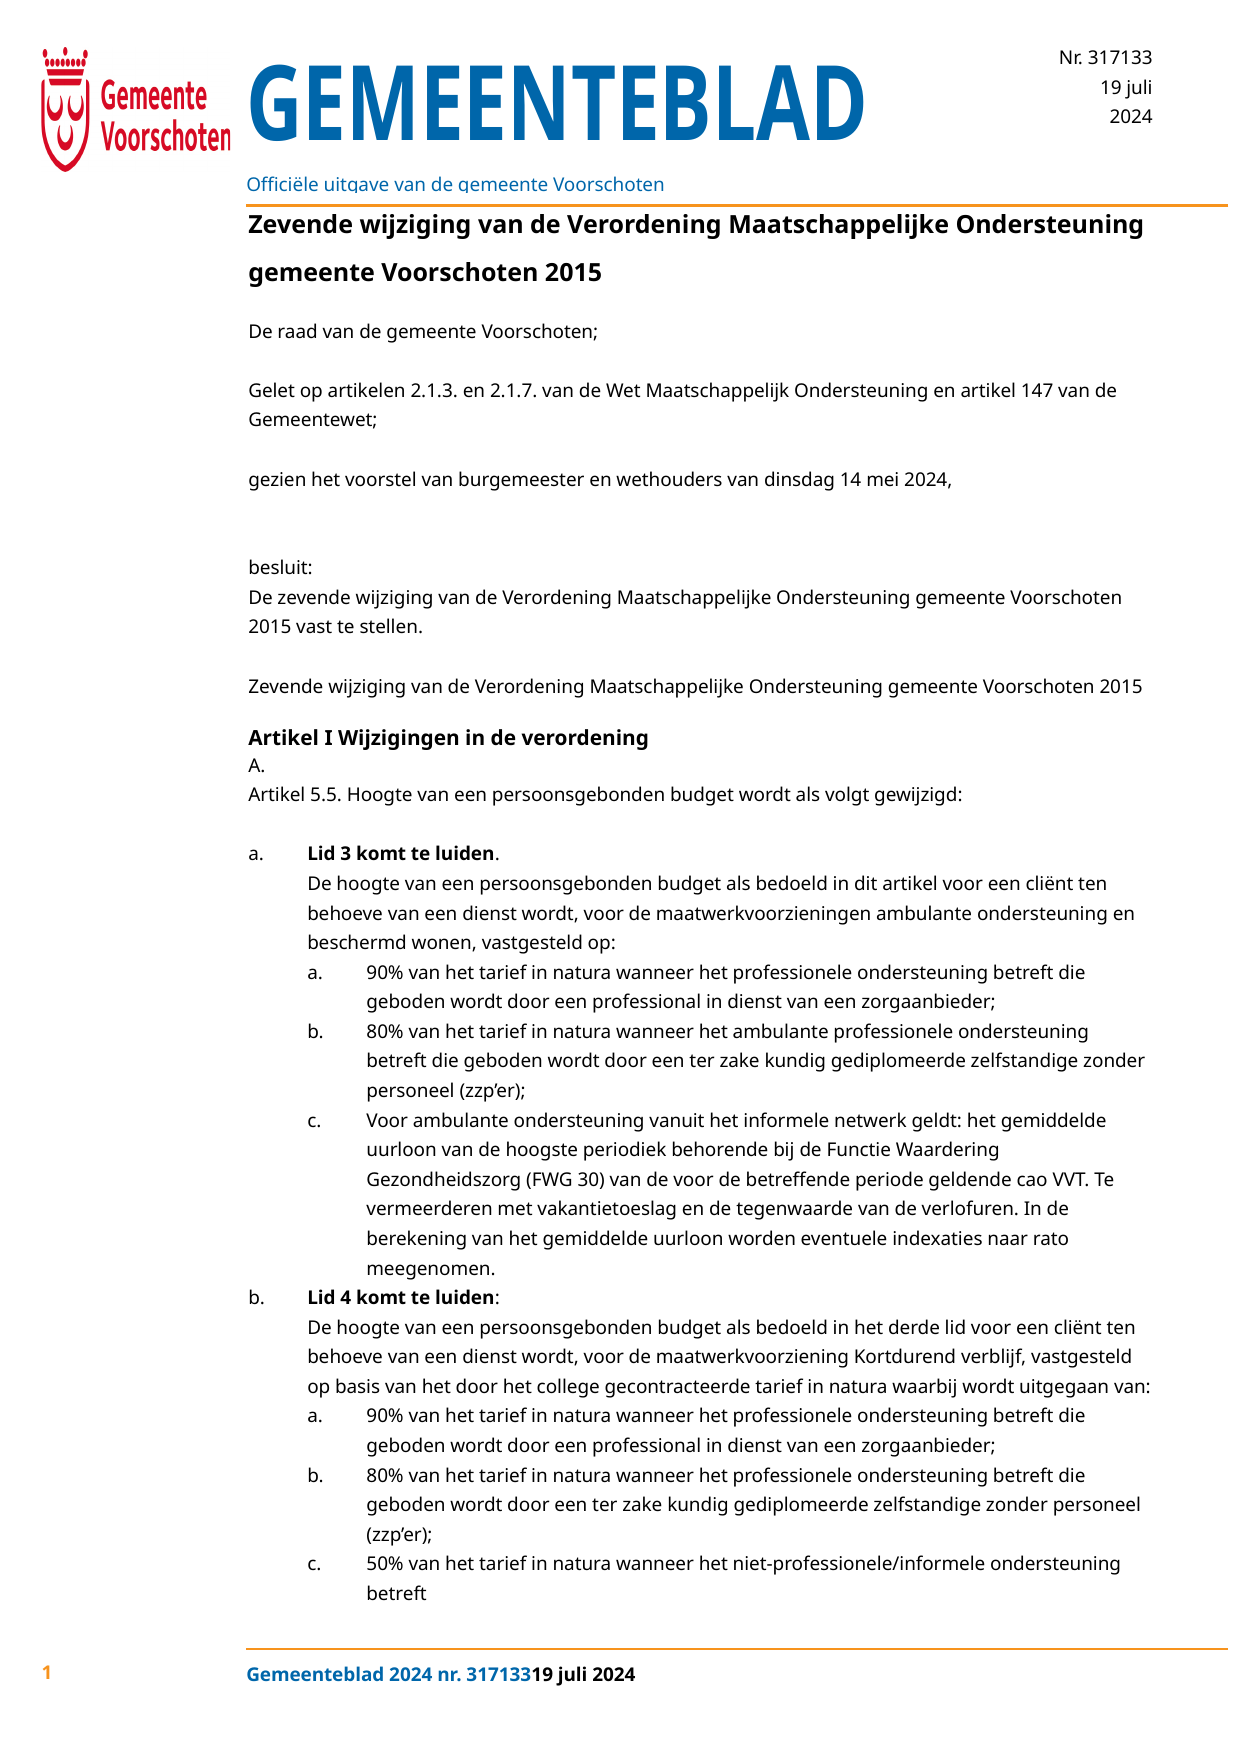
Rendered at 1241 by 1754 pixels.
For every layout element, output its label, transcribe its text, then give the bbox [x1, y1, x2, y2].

text Gelet op artikelen 2.1.3. en 2.1.7. van de Wet Maatschappelijk Ondersteuning en artikel 147 van de Gemeentewet; [248, 377, 1152, 432]
text Artikel 5.5. Hoogte van een persoonsgebonden budget wordt als volgt gewijzigd: [248, 781, 1152, 807]
list 90% van het tarief in natura wanneer het professionele ondersteuning betreft die geboden wordt door een professional in dienst van een zorgaanbieder; [307, 959, 1152, 1014]
text Zevende wijziging van de Verordening Maatschappelijke Ondersteuning gemeente Voorschoten 2015 [248, 207, 1152, 288]
list Voor ambulante ondersteuning vanuit het informele netwerk geldt: het gemiddelde uurloon van de hoogste periodiek behorende bij de Functie Waardering Gezondheidszorg (FWG 30) van de voor de betreffende periode geldende cao VVT. Te vermeerderen met vakantietoeslag en de tegenwaarde van de verlofuren. In de berekening van het gemiddelde uurloon worden eventuele indexaties naar rato meegenomen. [307, 1107, 1152, 1280]
text Artikel I Wijzigingen in de verordening [248, 723, 1152, 752]
picture [41, 47, 231, 172]
text Zevende wijziging van de Verordening Maatschappelijke Ondersteuning gemeente Voorschoten 2015 [248, 673, 1152, 699]
list 50% van het tarief in natura wanneer het niet-professionele/informele ondersteuning betreft [307, 1551, 1152, 1606]
list Lid 3 komt te luiden. [248, 841, 1152, 866]
list De hoogte van een persoonsgebonden budget als bedoeld in het derde lid voor een cliënt ten behoeve van een dienst wordt, voor de maatwerkvoorziening Kortdurend verblijf, vastgesteld op basis van het door het college gecontracteerde tarief in natura waarbij wordt uitgegaan van: [248, 1314, 1152, 1399]
list De hoogte van een persoonsgebonden budget als bedoeld in dit artikel voor een cliënt ten behoeve van een dienst wordt, voor de maatwerkvoorzieningen ambulante ondersteuning en beschermd wonen, vastgesteld op: [248, 870, 1152, 955]
list Lid 4 komt te luiden: [248, 1284, 1152, 1310]
list 90% van het tarief in natura wanneer het professionele ondersteuning betreft die geboden wordt door een professional in dienst van een zorgaanbieder; [307, 1403, 1152, 1458]
text De raad van de gemeente Voorschoten; [248, 318, 1152, 344]
text A. [248, 752, 1152, 777]
text besluit: [248, 554, 1152, 580]
list 80% van het tarief in natura wanneer het ambulante professionele ondersteuning betreft die geboden wordt door een ter zake kundig gediplomeerde zelfstandige zonder personeel (zzp’er); [307, 1018, 1152, 1103]
text gezien het voorstel van burgemeester en wethouders van dinsdag 14 mei 2024, [248, 466, 1152, 492]
text De zevende wijziging van de Verordening Maatschappelijke Ondersteuning gemeente Voorschoten 2015 vast te stellen. [248, 584, 1152, 639]
list 80% van het tarief in natura wanneer het professionele ondersteuning betreft die geboden wordt door een ter zake kundig gediplomeerde zelfstandige zonder personeel (zzp’er); [307, 1462, 1152, 1547]
